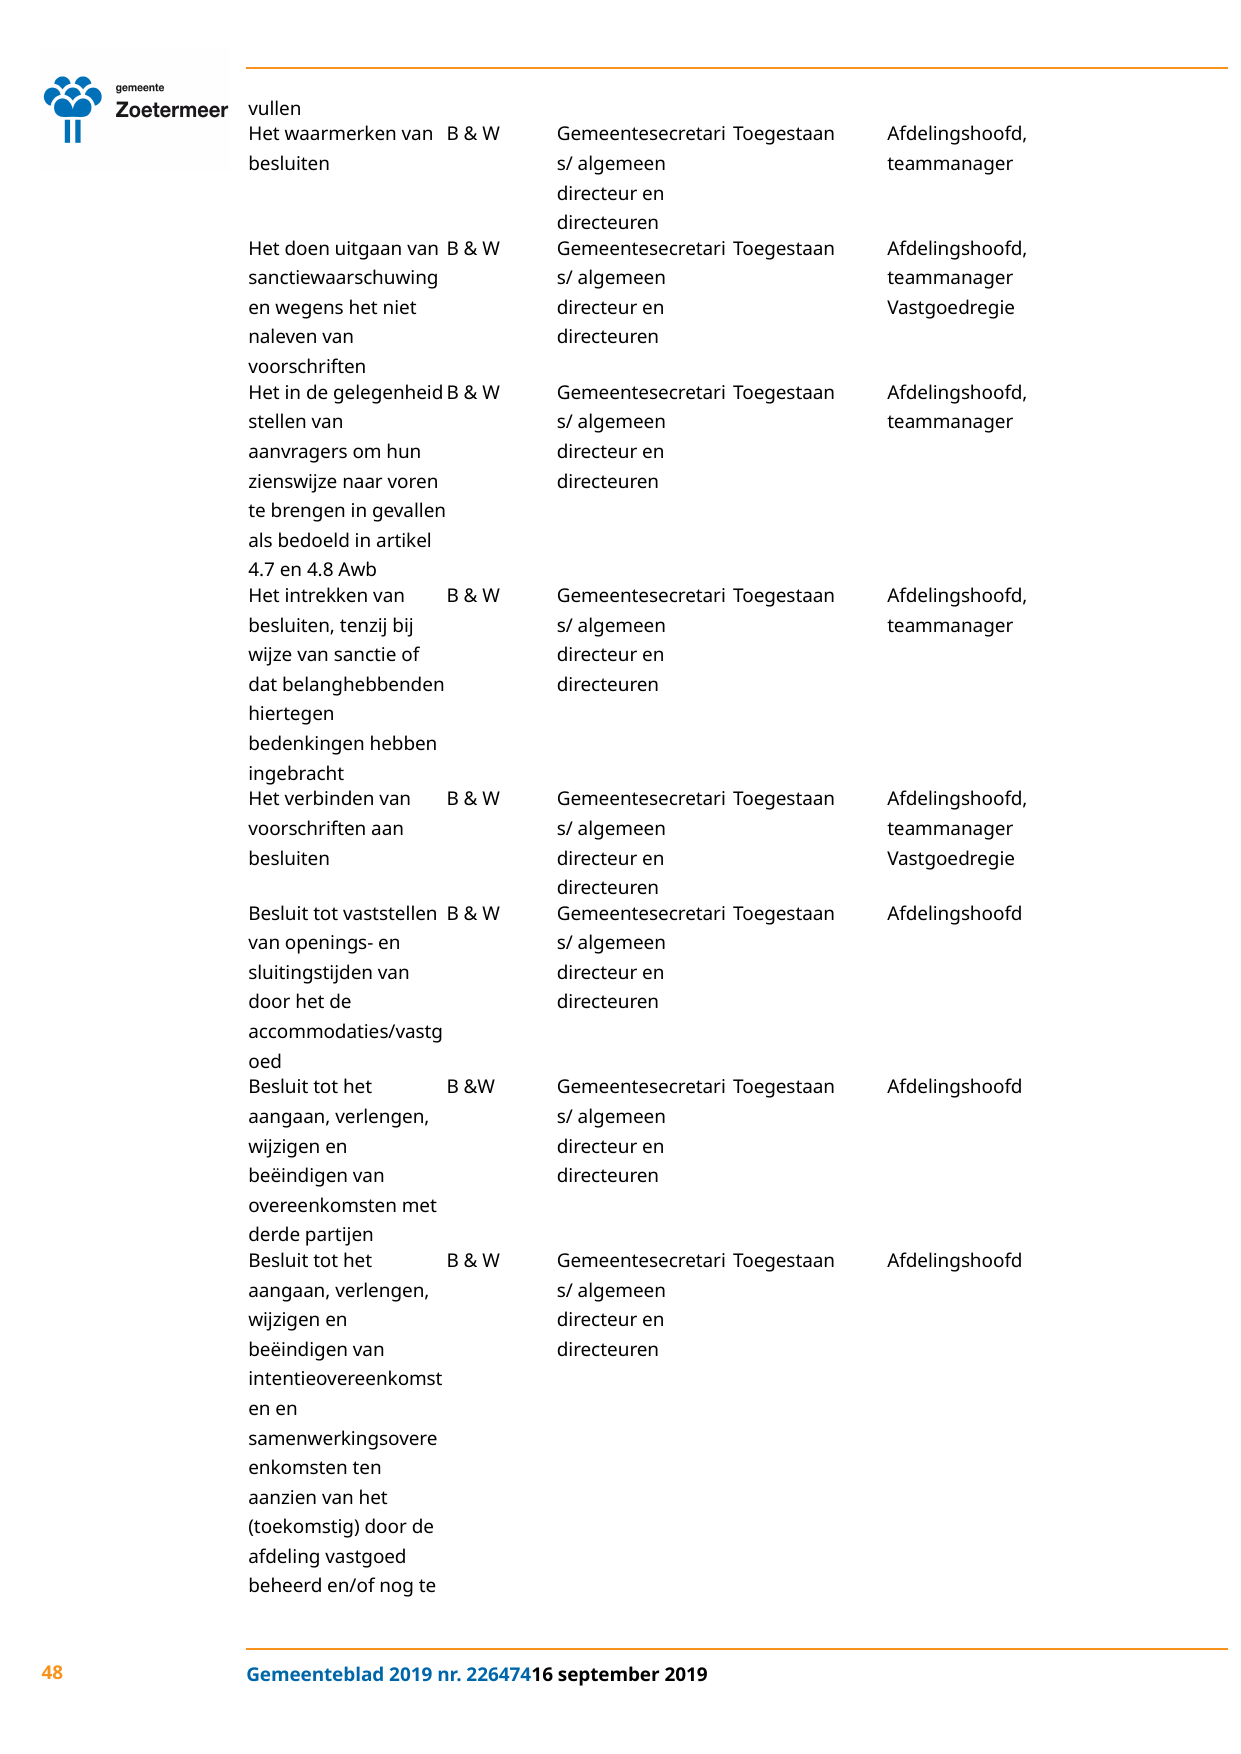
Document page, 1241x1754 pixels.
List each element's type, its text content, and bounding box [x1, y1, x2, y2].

table_cell Het waarmerken van besluiten [248, 121, 446, 235]
table_cell vullen [248, 95, 446, 121]
table_cell B & W [446, 235, 557, 379]
table_cell Gemeentesecretaris/ algemeen directeur en directeuren [557, 900, 733, 1074]
table_cell B & W [446, 379, 557, 582]
table_cell Toegestaan [733, 1247, 887, 1598]
table_cell Gemeentesecretaris/ algemeen directeur en directeuren [557, 121, 733, 235]
table_cell B &W [446, 1074, 557, 1247]
table_cell Besluit tot vaststellen van openings- en sluitingstijden van door het de accommodaties/vastgoed [248, 900, 446, 1074]
table_cell B & W [446, 1247, 557, 1598]
table_cell Gemeentesecretaris/ algemeen directeur en directeuren [557, 1074, 733, 1247]
table_cell Gemeentesecretaris/ algemeen directeur en directeuren [557, 582, 733, 786]
table_cell Toegestaan [733, 786, 887, 900]
table_cell [887, 95, 1041, 121]
table_cell Toegestaan [733, 1074, 887, 1247]
table_cell B & W [446, 786, 557, 900]
table_cell Afdelingshoofd [887, 1074, 1041, 1247]
table_cell Gemeentesecretaris/ algemeen directeur en directeuren [557, 235, 733, 379]
table_cell [557, 95, 733, 121]
table_cell B & W [446, 582, 557, 786]
table_cell B & W [446, 900, 557, 1074]
table_cell Het intrekken van besluiten, tenzij bij wijze van sanctie of dat belanghebbenden hiertegen bedenkingen hebben ingebracht [248, 582, 446, 786]
table_cell Gemeentesecretaris/ algemeen directeur en directeuren [557, 1247, 733, 1598]
table_cell Het verbinden van voorschriften aan besluiten [248, 786, 446, 900]
table_cell Besluit tot het aangaan, verlengen, wijzigen en beëindigen van intentieovereenkomsten en samenwerkingsovereenkomsten ten aanzien van het (toekomstig) door de afdeling vastgoed beheerd en/of nog te [248, 1247, 446, 1598]
table_cell [733, 95, 887, 121]
table_cell B & W [446, 121, 557, 235]
table_cell Afdelingshoofd, teammanager [887, 379, 1041, 582]
table_cell Gemeentesecretaris/ algemeen directeur en directeuren [557, 786, 733, 900]
table_cell Toegestaan [733, 582, 887, 786]
table_cell Gemeentesecretaris/ algemeen directeur en directeuren [557, 379, 733, 582]
picture [41, 47, 231, 172]
table_cell Afdelingshoofd, teammanager Vastgoedregie [887, 235, 1041, 379]
table_cell Toegestaan [733, 900, 887, 1074]
table_cell Het in de gelegenheid stellen van aanvragers om hun zienswijze naar voren te brengen in gevallen als bedoeld in artikel 4.7 en 4.8 Awb [248, 379, 446, 582]
table_cell Afdelingshoofd, teammanager Vastgoedregie [887, 786, 1041, 900]
table_cell Afdelingshoofd [887, 1247, 1041, 1598]
table_cell Toegestaan [733, 121, 887, 235]
table_cell Besluit tot het aangaan, verlengen, wijzigen en beëindigen van overeenkomsten met derde partijen [248, 1074, 446, 1247]
table_cell Toegestaan [733, 379, 887, 582]
table_cell Het doen uitgaan van sanctiewaarschuwingen wegens het niet naleven van voorschriften [248, 235, 446, 379]
table_cell Toegestaan [733, 235, 887, 379]
table_cell Afdelingshoofd, teammanager [887, 582, 1041, 786]
table_cell Afdelingshoofd [887, 900, 1041, 1074]
table_cell [446, 95, 557, 121]
table_cell Afdelingshoofd, teammanager [887, 121, 1041, 235]
